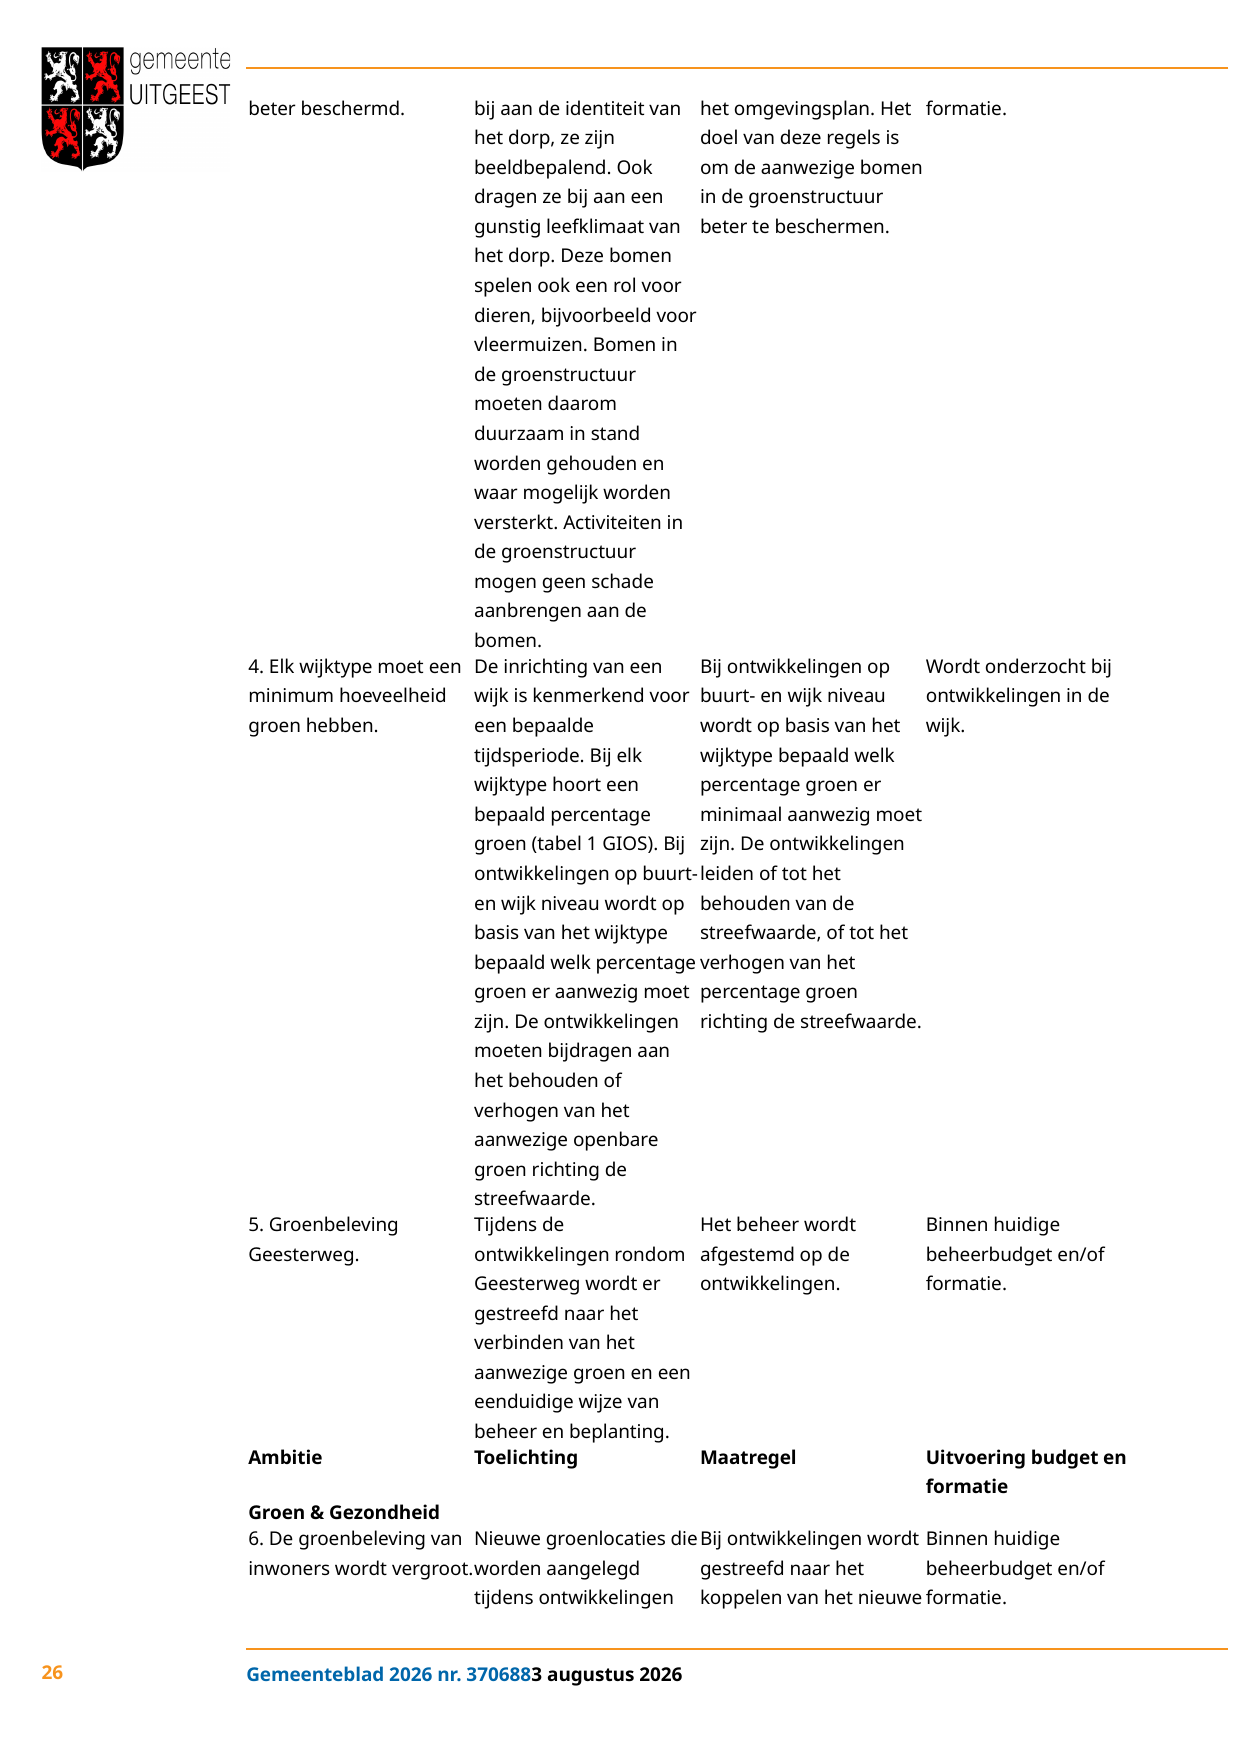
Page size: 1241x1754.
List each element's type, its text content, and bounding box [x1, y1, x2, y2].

table_cell Het beheer wordt afgestemd op de ontwikkelingen. [700, 1211, 926, 1444]
table_cell Uitvoering budget en formatie [926, 1444, 1152, 1499]
table_cell Bij ontwikkelingen op buurt- en wijk niveau wordt op basis van het wijktype bepaald welk percentage groen er minimaal aanwezig moet zijn. De ontwikkelingen leiden of tot het behouden van de streefwaarde, of tot het verhogen van het percentage groen richting de streefwaarde. [700, 653, 926, 1211]
table_cell De inrichting van een wijk is kenmerkend voor een bepaalde tijdsperiode. Bij elk wijktype hoort een bepaald percentage groen (tabel 1 GIOS). Bij ontwikkelingen op buurt- en wijk niveau wordt op basis van het wijktype bepaald welk percentage groen er aanwezig moet zijn. De ontwikkelingen moeten bijdragen aan het behouden of verhogen van het aanwezige openbare groen richting de streefwaarde. [474, 653, 700, 1211]
table_cell formatie. [926, 95, 1152, 653]
table_cell het omgevingsplan. Het doel van deze regels is om de aanwezige bomen in de groenstructuur beter te beschermen. [700, 95, 926, 653]
table_cell Bij ontwikkelingen wordt gestreefd naar het koppelen van het nieuwe [700, 1525, 926, 1610]
table_cell Toelichting [474, 1444, 700, 1499]
table_cell beter beschermd. [248, 95, 474, 653]
picture [41, 47, 231, 172]
table_cell Tijdens de ontwikkelingen rondom Geesterweg wordt er gestreefd naar het verbinden van het aanwezige groen en een eenduidige wijze van beheer en beplanting. [474, 1211, 700, 1444]
table_cell Binnen huidige beheerbudget en/of formatie. [926, 1211, 1152, 1444]
table_cell Wordt onderzocht bij ontwikkelingen in de wijk. [926, 653, 1152, 1211]
table_cell Binnen huidige beheerbudget en/of formatie. [926, 1525, 1152, 1610]
table_cell 4. Elk wijktype moet een minimum hoeveelheid groen hebben. [248, 653, 474, 1211]
table_cell bij aan de identiteit van het dorp, ze zijn beeldbepalend. Ook dragen ze bij aan een gunstig leefklimaat van het dorp. Deze bomen spelen ook een rol voor dieren, bijvoorbeeld voor vleermuizen. Bomen in de groenstructuur moeten daarom duurzaam in stand worden gehouden en waar mogelijk worden versterkt. Activiteiten in de groenstructuur mogen geen schade aanbrengen aan de bomen. [474, 95, 700, 653]
table_cell Maatregel [700, 1444, 926, 1499]
table_cell Groen & Gezondheid [248, 1499, 1152, 1525]
table_cell 5. Groenbeleving Geesterweg. [248, 1211, 474, 1444]
table_cell Nieuwe groenlocaties die worden aangelegd tijdens ontwikkelingen [474, 1525, 700, 1610]
table_cell Ambitie [248, 1444, 474, 1499]
table_cell 6. De groenbeleving van inwoners wordt vergroot. [248, 1525, 474, 1610]
